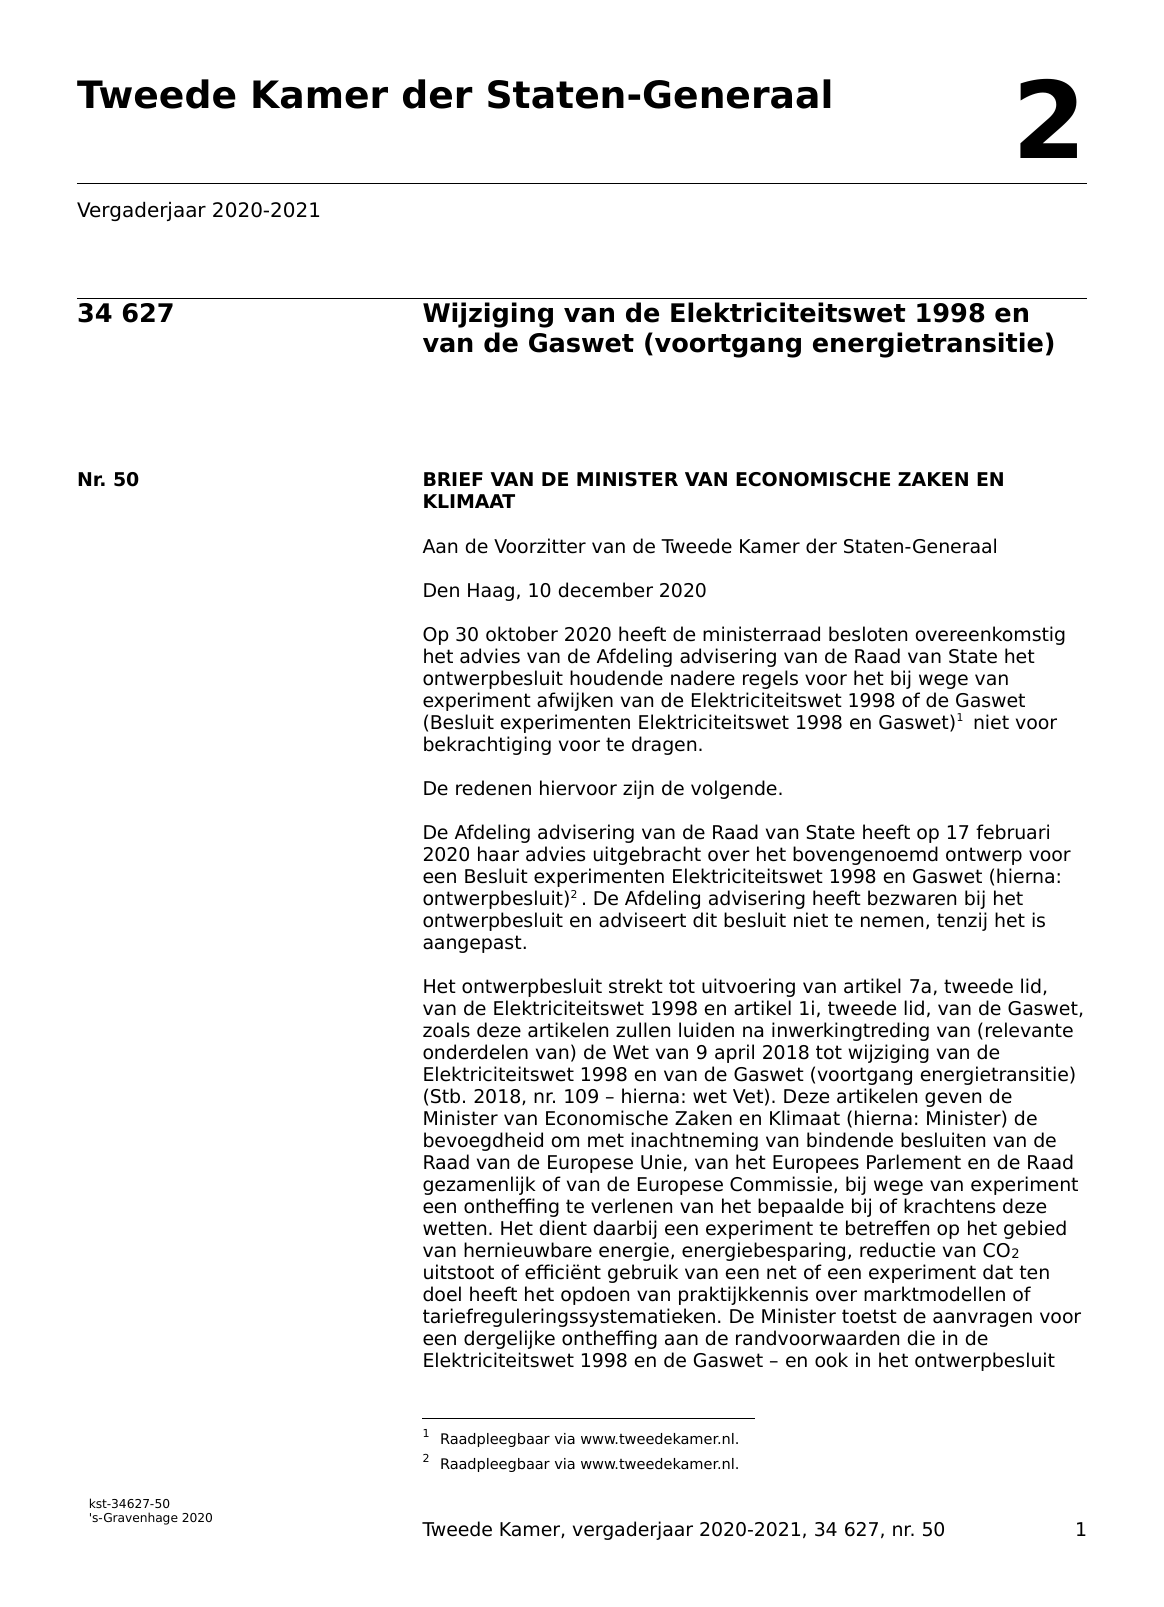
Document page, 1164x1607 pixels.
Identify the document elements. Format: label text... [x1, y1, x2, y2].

text 's-Gravenhage 2020 [88, 1511, 323, 1525]
text De Afdeling advisering van de Raad van State heeft op 17 februari 2020 haar advies uitgebracht over het bovengenoemd ontwerp voor een Besluit experimenten Elektriciteitswet 1998 en Gaswet (hierna: ontwerpbesluit). De Afdeling advisering heeft bezwaren bij het ontwerpbesluit en adviseert dit besluit niet te nemen, tenzij het is aangepast. [422, 822, 1087, 954]
text Raadpleegbaar via www.tweedekamer.nl. [422, 1427, 1087, 1449]
subtitle 34 627 Wijziging van de Elektriciteitswet 1998 en van de Gaswet (voortgang energietransitie) [77, 299, 1087, 358]
text De redenen hiervoor zijn de volgende. [422, 778, 1087, 800]
text Het ontwerpbesluit strekt tot uitvoering van artikel 7a, tweede lid, van de Elektriciteitswet 1998 en artikel 1i, tweede lid, van de Gaswet, zoals deze artikelen zullen luiden na inwerkingtreding van (relevante onderdelen van) de Wet van 9 april 2018 tot wijziging van de Elektriciteitswet 1998 en van de Gaswet (voortgang energietransitie) (Stb. 2018, nr. 109 – hierna: wet Vet). Deze artikelen geven de Minister van Economische Zaken en Klimaat (hierna: Minister) de bevoegdheid om met inachtneming van bindende besluiten van de Raad van de Europese Unie, van het Europees Parlement en de Raad gezamenlijk of van de Europese Commissie, bij wege van experiment een ontheffing te verlenen van het bepaalde bij of krachtens deze wetten. Het dient daarbij een experiment te betreffen op het gebied van hernieuwbare energie, energiebesparing, reductie van CO2 uitstoot of efficiënt gebruik van een net of een experiment dat ten doel heeft het opdoen van praktijkkennis over marktmodellen of tariefreguleringssystematieken. De Minister toetst de aanvragen voor een dergelijke ontheffing aan de randvoorwaarden die in de Elektriciteitswet 1998 en de Gaswet – en ook in het ontwerpbesluit [422, 976, 1087, 1372]
text Den Haag, 10 december 2020 [422, 580, 1087, 602]
text kst-34627-50 [88, 1497, 323, 1511]
table_cell Vergaderjaar 2020-2021 [77, 184, 1087, 298]
subtitle Nr. 50 BRIEF VAN DE MINISTER VAN ECONOMISCHE ZAKEN EN KLIMAAT [77, 469, 1087, 513]
table_header 2 [886, 59, 1087, 183]
text Aan de Voorzitter van de Tweede Kamer der Staten-Generaal [422, 536, 1087, 557]
table_header Tweede Kamer der Staten-Generaal [77, 59, 886, 183]
text Raadpleegbaar via www.tweedekamer.nl. [422, 1452, 1087, 1474]
text Op 30 oktober 2020 heeft de ministerraad besloten overeenkomstig het advies van de Afdeling advisering van de Raad van State het ontwerpbesluit houdende nadere regels voor het bij wege van experiment afwijken van de Elektriciteitswet 1998 of de Gaswet (Besluit experimenten Elektriciteitswet 1998 en Gaswet) niet voor bekrachtiging voor te dragen. [422, 624, 1087, 756]
